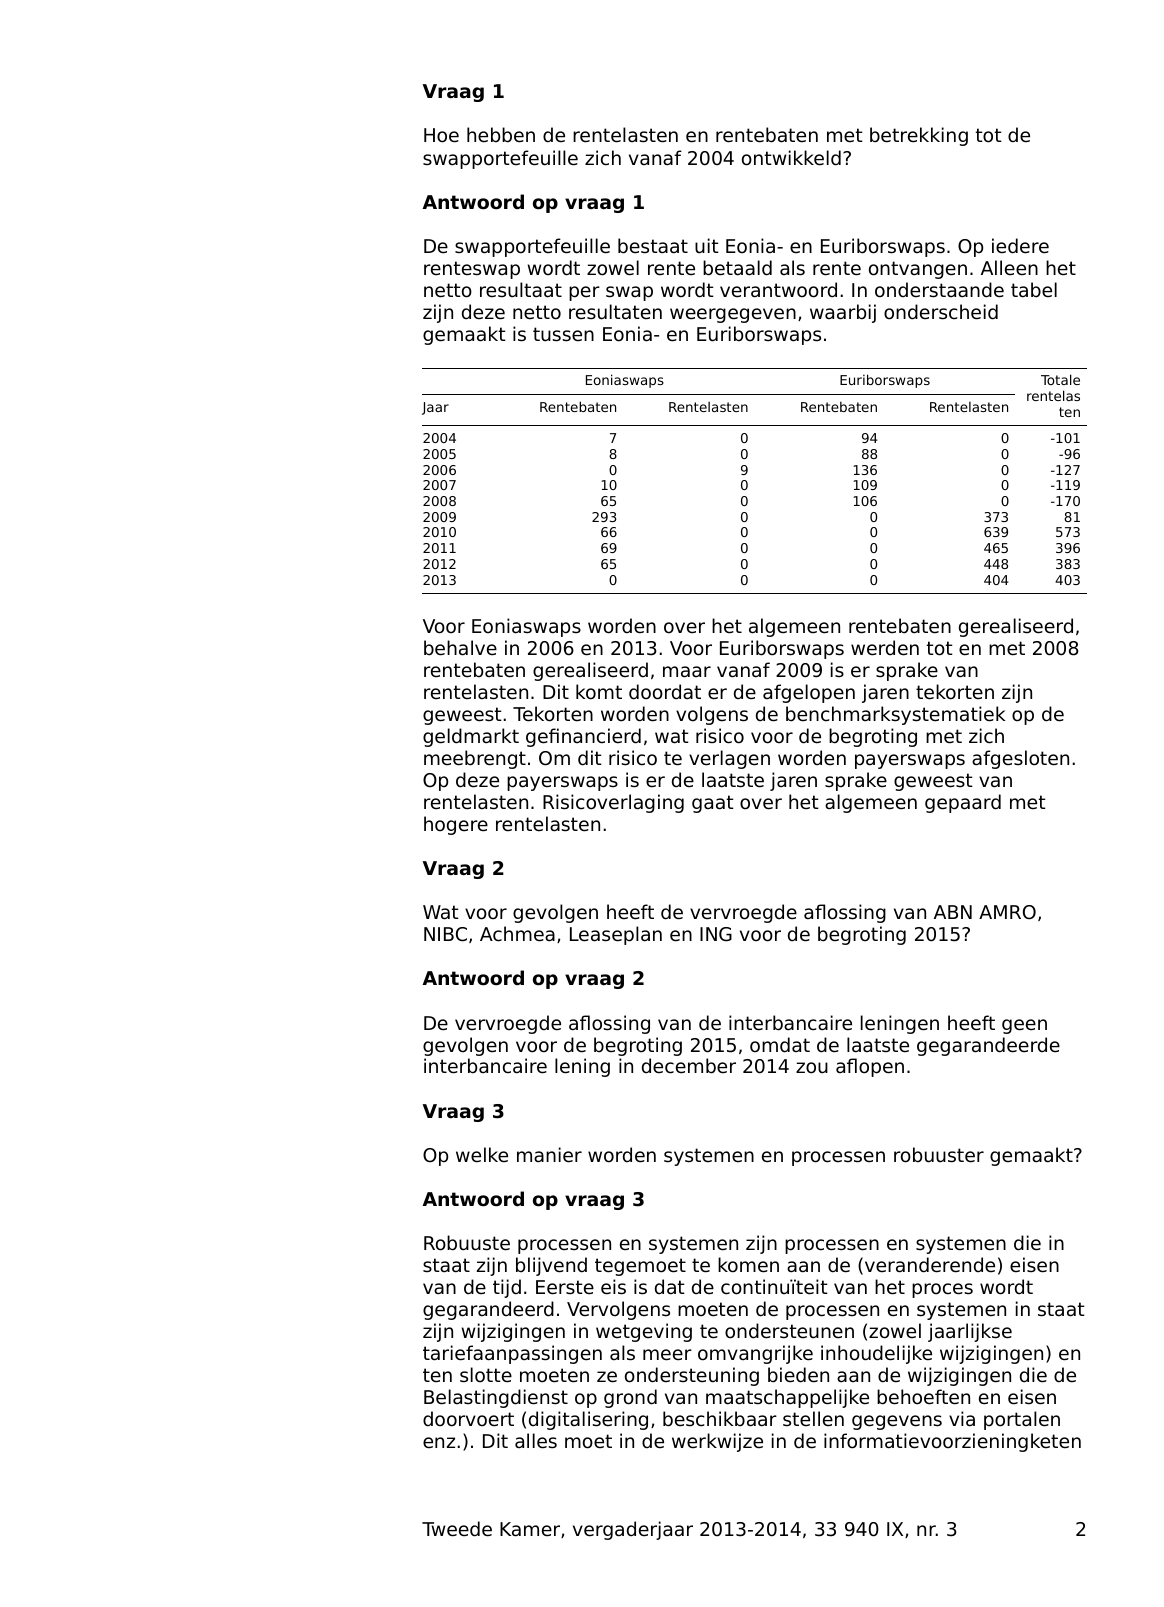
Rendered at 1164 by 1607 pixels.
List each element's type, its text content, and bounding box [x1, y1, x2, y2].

subtitle Vraag 2 [422, 858, 1087, 880]
table_cell 65 [494, 557, 623, 572]
table_cell 9 [623, 462, 754, 478]
subtitle Vraag 1 [422, 81, 1087, 103]
table_cell 65 [494, 494, 623, 509]
table_cell -127 [1015, 462, 1087, 478]
table_cell 0 [884, 426, 1015, 447]
table_cell 0 [754, 541, 884, 557]
table_cell 2011 [422, 541, 494, 557]
table_cell 0 [623, 541, 754, 557]
text Wat voor gevolgen heeft de vervroegde aflossing van ABN AMRO, NIBC, Achmea, Leaseplan en ING voor de begroting 2015? [422, 902, 1087, 946]
text Hoe hebben de rentelasten en rentebaten met betrekking tot de swapportefeuille zich vanaf 2004 ontwikkeld? [422, 125, 1087, 169]
table_cell -96 [1015, 447, 1087, 462]
table_cell 0 [884, 478, 1015, 494]
table_cell 465 [884, 541, 1015, 557]
table_cell 0 [623, 426, 754, 447]
table_cell 2004 [422, 426, 494, 447]
table_cell 0 [754, 573, 884, 593]
text Robuuste processen en systemen zijn processen en systemen die in staat zijn blijvend tegemoet te komen aan de (veranderende) eisen van de tijd. Eerste eis is dat de continuïteit van het proces wordt gegarandeerd. Vervolgens moeten de processen en systemen in staat zijn wijzigingen in wetgeving te ondersteunen (zowel jaarlijkse tariefaanpassingen als meer omvangrijke inhoudelijke wijzigingen) en ten slotte moeten ze ondersteuning bieden aan de wijzigingen die de Belastingdienst op grond van maatschappelijke behoeften en eisen doorvoert (digitalisering, beschikbaar stellen gegevens via portalen enz.). Dit alles moet in de werkwijze in de informatievoorzieningketen [422, 1233, 1087, 1453]
table_cell 293 [494, 510, 623, 525]
table_cell 0 [494, 573, 623, 593]
subtitle Antwoord op vraag 2 [422, 968, 1087, 990]
table_cell -170 [1015, 494, 1087, 509]
text De swapportefeuille bestaat uit Eonia- en Euriborswaps. Op iedere renteswap wordt zowel rente betaald als rente ontvangen. Alleen het netto resultaat per swap wordt verantwoord. In onderstaande tabel zijn deze netto resultaten weergegeven, waarbij onderscheid gemaakt is tussen Eonia- en Euriborswaps. [422, 236, 1087, 346]
table_cell Rentelasten [884, 395, 1015, 425]
table_cell 2005 [422, 447, 494, 462]
table_cell 0 [623, 510, 754, 525]
table_cell 66 [494, 525, 623, 541]
table_cell 7 [494, 426, 623, 447]
table_header Euriborswaps [754, 369, 1015, 394]
subtitle Antwoord op vraag 1 [422, 192, 1087, 213]
table_cell 0 [494, 462, 623, 478]
table_cell 88 [754, 447, 884, 462]
table_cell -101 [1015, 426, 1087, 447]
table_cell 106 [754, 494, 884, 509]
table_cell 2013 [422, 573, 494, 593]
table_cell 8 [494, 447, 623, 462]
table_cell 573 [1015, 525, 1087, 541]
table_cell 2006 [422, 462, 494, 478]
table_cell 448 [884, 557, 1015, 572]
table_cell 403 [1015, 573, 1087, 593]
table_cell 0 [623, 525, 754, 541]
table_cell 94 [754, 426, 884, 447]
table_header [422, 369, 494, 394]
table_cell 0 [623, 478, 754, 494]
table_cell 2010 [422, 525, 494, 541]
table_cell 109 [754, 478, 884, 494]
table_header Totale rentelasten [1015, 369, 1087, 425]
table_cell 396 [1015, 541, 1087, 557]
table_cell Jaar [422, 395, 494, 425]
subtitle Antwoord op vraag 3 [422, 1189, 1087, 1211]
table_cell 2007 [422, 478, 494, 494]
table_cell 0 [884, 462, 1015, 478]
table_cell 2008 [422, 494, 494, 509]
table_cell 639 [884, 525, 1015, 541]
table_cell 0 [884, 447, 1015, 462]
table_cell 383 [1015, 557, 1087, 572]
table_cell 404 [884, 573, 1015, 593]
table_cell 0 [623, 447, 754, 462]
table_header Eoniaswaps [494, 369, 754, 394]
table_cell 0 [623, 557, 754, 572]
table_cell -119 [1015, 478, 1087, 494]
table_cell 0 [884, 494, 1015, 509]
table_cell 0 [623, 573, 754, 593]
table_cell 2012 [422, 557, 494, 572]
table_cell 2009 [422, 510, 494, 525]
subtitle Vraag 3 [422, 1101, 1087, 1123]
table_cell 0 [623, 494, 754, 509]
text Op welke manier worden systemen en processen robuuster gemaakt? [422, 1145, 1087, 1167]
table_cell 0 [754, 510, 884, 525]
table_cell 10 [494, 478, 623, 494]
text De vervroegde aflossing van de interbancaire leningen heeft geen gevolgen voor de begroting 2015, omdat de laatste gegarandeerde interbancaire lening in december 2014 zou aflopen. [422, 1012, 1087, 1078]
table_cell Rentelasten [623, 395, 754, 425]
table_cell 69 [494, 541, 623, 557]
table_cell Rentebaten [494, 395, 623, 425]
table_cell 81 [1015, 510, 1087, 525]
table_cell 0 [754, 525, 884, 541]
table_cell 373 [884, 510, 1015, 525]
table_cell 136 [754, 462, 884, 478]
table_cell Rentebaten [754, 395, 884, 425]
text Voor Eoniaswaps worden over het algemeen rentebaten gerealiseerd, behalve in 2006 en 2013. Voor Euriborswaps werden tot en met 2008 rentebaten gerealiseerd, maar vanaf 2009 is er sprake van rentelasten. Dit komt doordat er de afgelopen jaren tekorten zijn geweest. Tekorten worden volgens de benchmarksystematiek op de geldmarkt gefinancierd, wat risico voor de begroting met zich meebrengt. Om dit risico te verlagen worden payerswaps afgesloten. Op deze payerswaps is er de laatste jaren sprake geweest van rentelasten. Risicoverlaging gaat over het algemeen gepaard met hogere rentelasten. [422, 616, 1087, 836]
table_cell 0 [754, 557, 884, 572]
